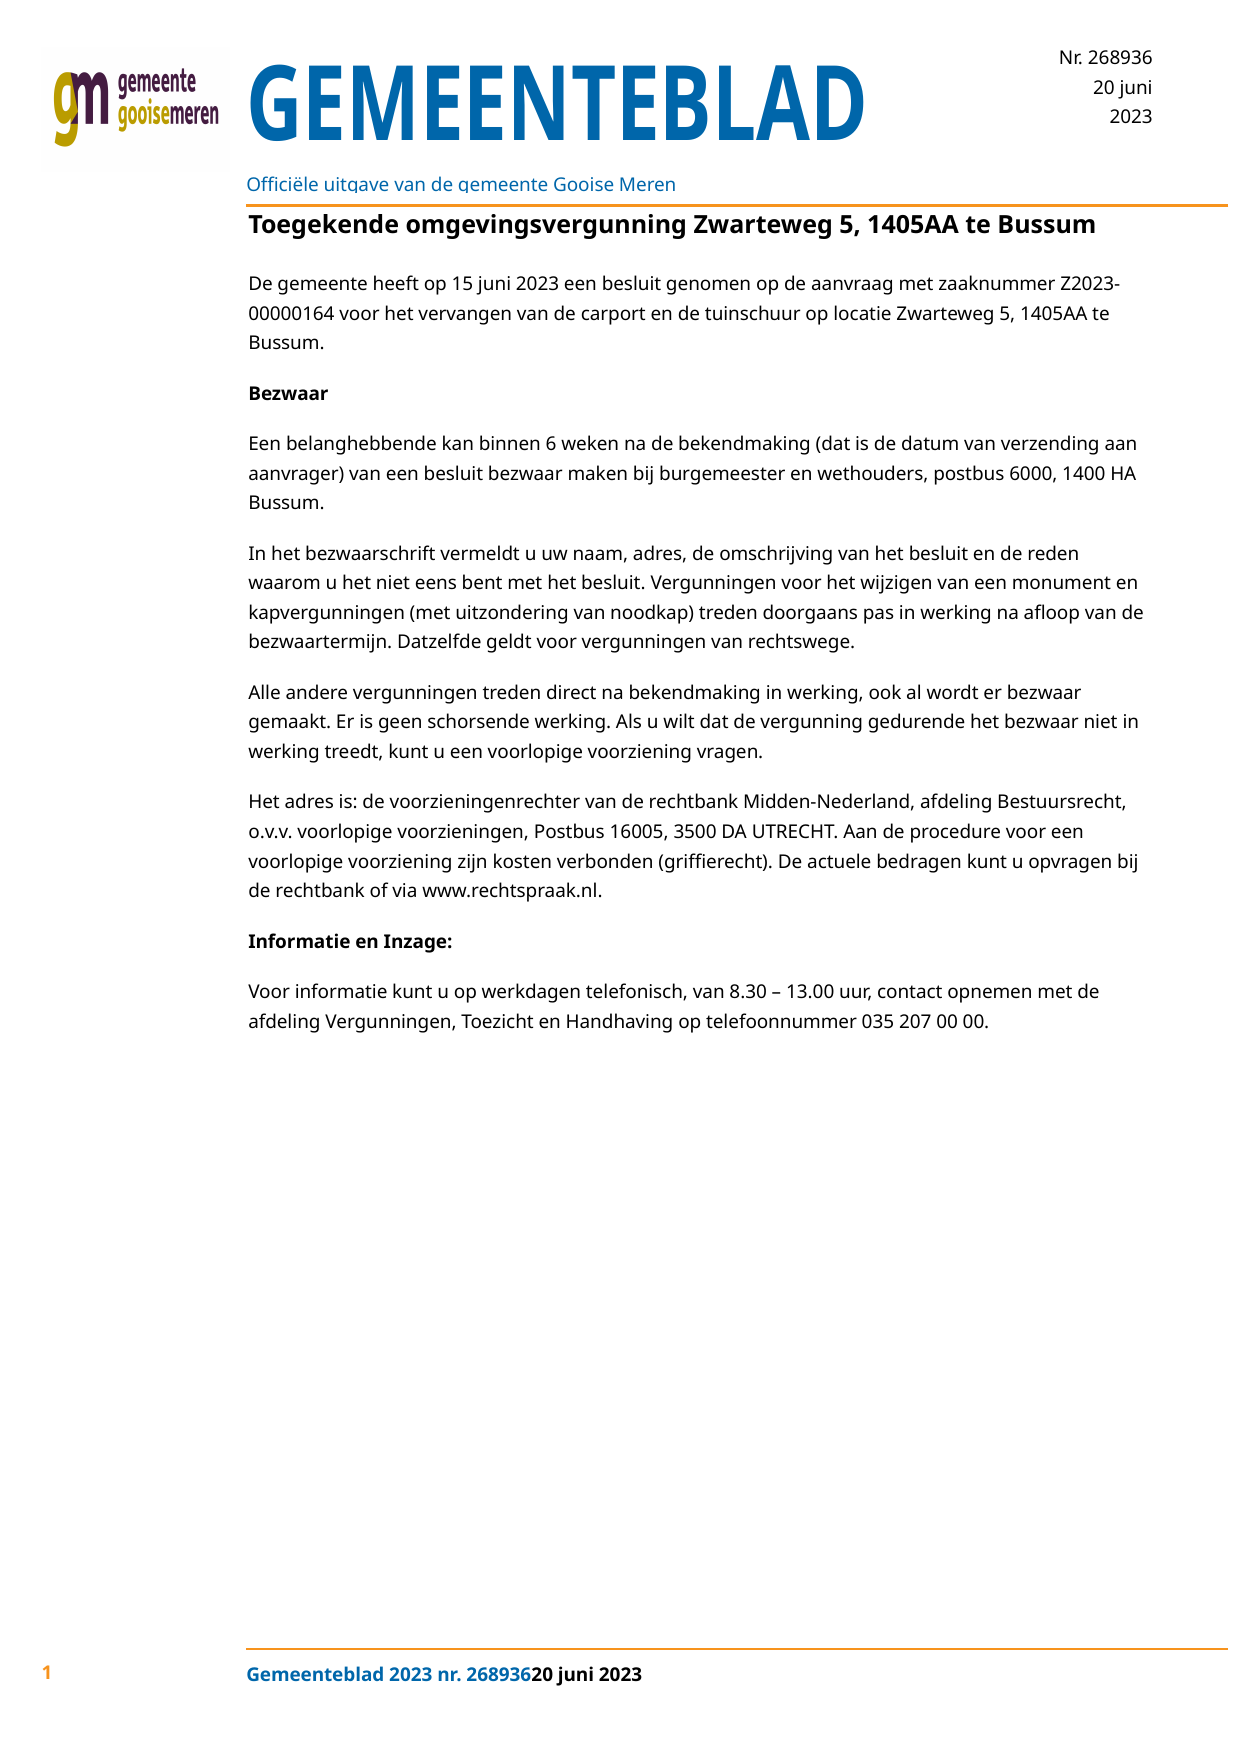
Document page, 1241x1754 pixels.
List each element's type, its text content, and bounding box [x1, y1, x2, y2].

picture [41, 47, 231, 172]
text Een belanghebbende kan binnen 6 weken na de bekendmaking (dat is de datum van verzending aan aanvrager) van een besluit bezwaar maken bij burgemeester en wethouders, postbus 6000, 1400 HA Bussum. [248, 430, 1152, 515]
text In het bezwaarschrift vermeldt u uw naam, adres, de omschrijving van het besluit en de reden waarom u het niet eens bent met het besluit. Vergunningen voor het wijzigen van een monument en kapvergunningen (met uitzondering van noodkap) treden doorgaans pas in werking na afloop van de bezwaartermijn. Datzelfde geldt voor vergunningen van rechtswege. [248, 540, 1152, 654]
text Het adres is: de voorzieningenrechter van de rechtbank Midden-Nederland, afdeling Bestuursrecht, o.v.v. voorlopige voorzieningen, Postbus 16005, 3500 DA UTRECHT. Aan de procedure voor een voorlopige voorziening zijn kosten verbonden (griffierecht). De actuele bedragen kunt u opvragen bij de rechtbank of via www.rechtspraak.nl. [248, 789, 1152, 903]
text Toegekende omgevingsvergunning Zwarteweg 5, 1405AA te Bussum [248, 207, 1152, 241]
text Voor informatie kunt u op werkdagen telefonisch, van 8.30 – 13.00 uur, contact opnemen met de afdeling Vergunningen, Toezicht en Handhaving op telefoonnummer 035 207 00 00. [248, 978, 1152, 1033]
text De gemeente heeft op 15 juni 2023 een besluit genomen op de aanvraag met zaaknummer Z2023-00000164 voor het vervangen van de carport en de tuinschuur op locatie Zwarteweg 5, 1405AA te Bussum. [248, 270, 1152, 355]
text Informatie en Inzage: [248, 928, 1152, 953]
text Alle andere vergunningen treden direct na bekendmaking in werking, ook al wordt er bezwaar gemaakt. Er is geen schorsende werking. Als u wilt dat de vergunning gedurende het bezwaar niet in werking treedt, kunt u een voorlopige voorziening vragen. [248, 679, 1152, 764]
text Bezwaar [248, 380, 1152, 406]
